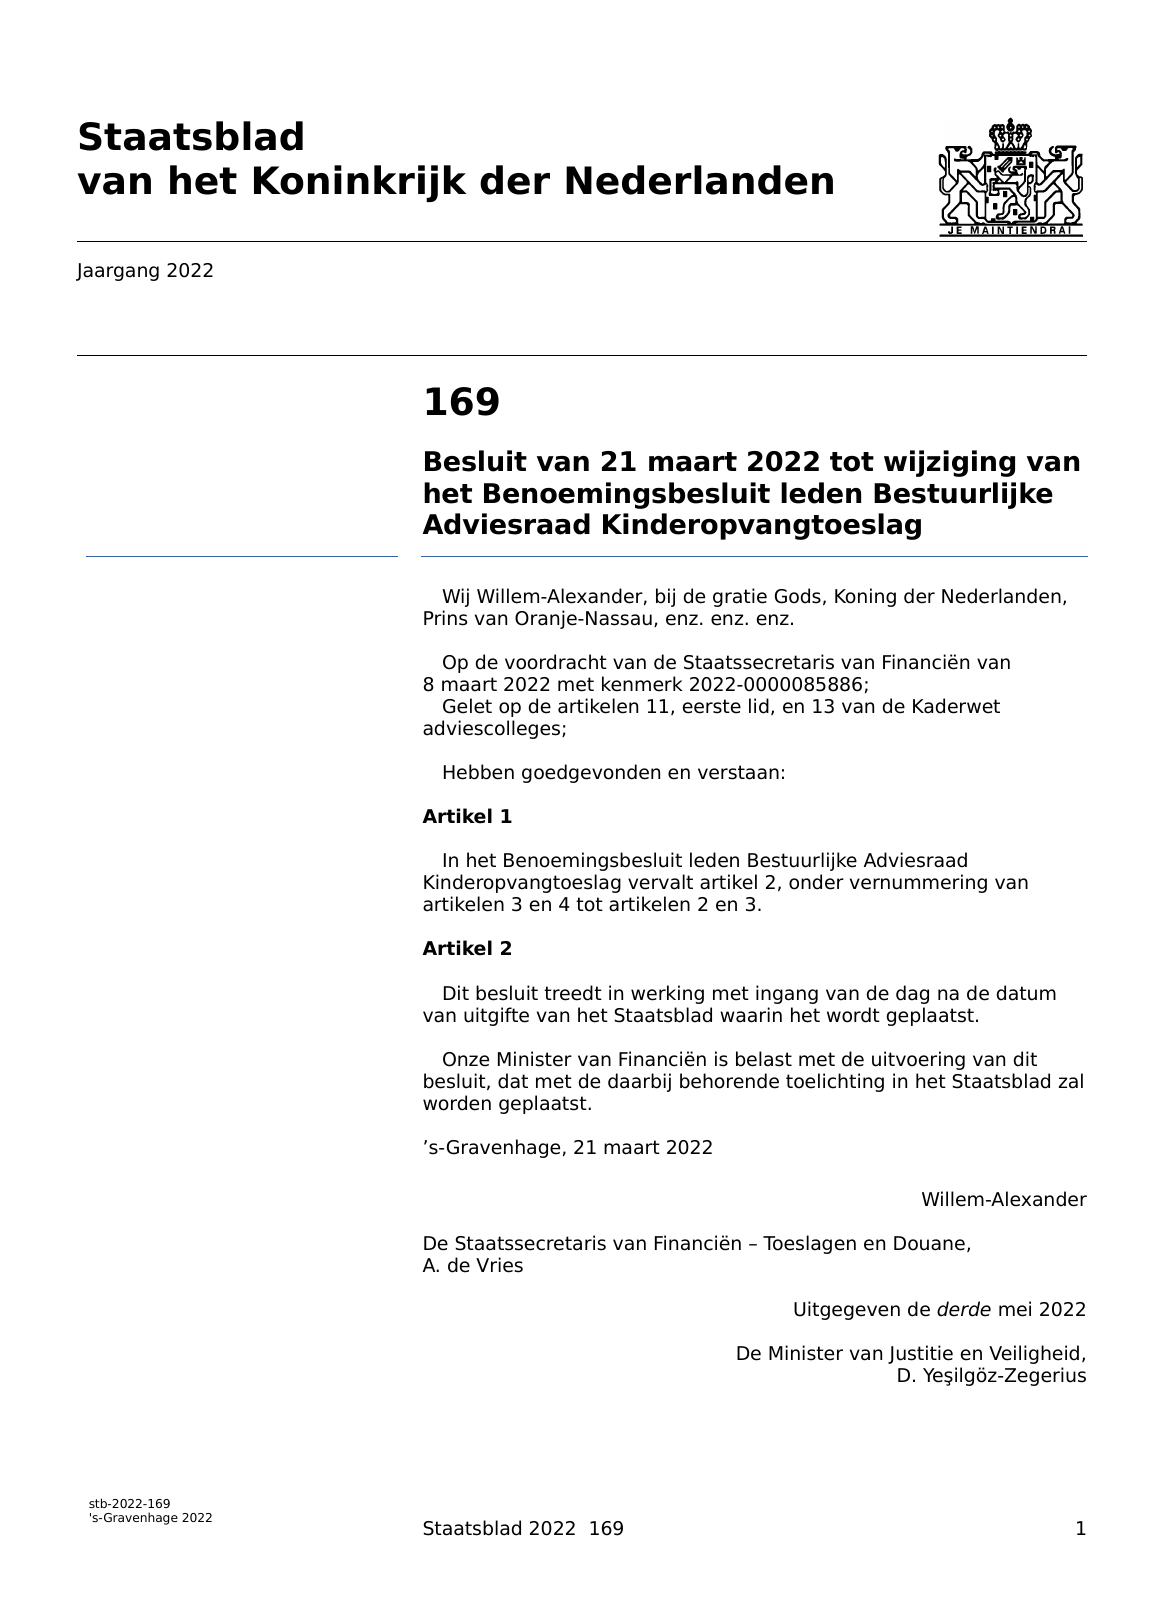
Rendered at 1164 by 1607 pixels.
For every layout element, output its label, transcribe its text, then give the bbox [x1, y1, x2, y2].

text Wij Willem-Alexander, bij de gratie Gods, Koning der Nederlanden, Prins van Oranje-Nassau, enz. enz. enz. [422, 586, 1087, 629]
picture [936, 115, 1087, 240]
text De Minister van Justitie en Veiligheid, D. Yeşilgöz-Zegerius [422, 1343, 1087, 1387]
text In het Benoemingsbesluit leden Bestuurlijke Adviesraad Kinderopvangtoeslag vervalt artikel 2, onder vernummering van artikelen 3 en 4 tot artikelen 2 en 3. [422, 850, 1087, 916]
text Uitgegeven de derde mei 2022 [422, 1299, 1087, 1321]
subtitle Artikel 2 [422, 938, 1087, 960]
text Onze Minister van Financiën is belast met de uitvoering van dit besluit, dat met de daarbij behorende toelichting in het Staatsblad zal worden geplaatst. [422, 1049, 1087, 1114]
text Willem-Alexander [422, 1189, 1087, 1211]
text De Staatssecretaris van Financiën – Toeslagen en Douane, A. de Vries [422, 1233, 1087, 1277]
text 's-Gravenhage 2022 [88, 1511, 323, 1525]
text Dit besluit treedt in werking met ingang van de dag na de datum van uitgifte van het Staatsblad waarin het wordt geplaatst. [422, 982, 1087, 1026]
text Hebben goedgevonden en verstaan: [422, 762, 1087, 784]
subtitle 169 [422, 381, 1087, 424]
text stb-2022-169 [88, 1497, 323, 1511]
table_cell Jaargang 2022 [77, 242, 1087, 355]
text Gelet op de artikelen 11, eerste lid, en 13 van de Kaderwet adviescolleges; [422, 696, 1087, 740]
text Besluit van 21 maart 2022 tot wijziging van het Benoemingsbesluit leden Bestuurlijke Adviesraad Kinderopvangtoeslag [422, 447, 1087, 541]
subtitle Artikel 1 [422, 806, 1087, 828]
table_header Staatsblad van het Koninkrijk der Nederlanden [77, 100, 886, 241]
text ’s-Gravenhage, 21 maart 2022 [422, 1137, 1087, 1159]
table_header [886, 100, 1087, 241]
text Op de voordracht van de Staatssecretaris van Financiën van 8 maart 2022 met kenmerk 2022-0000085886; [422, 652, 1087, 696]
